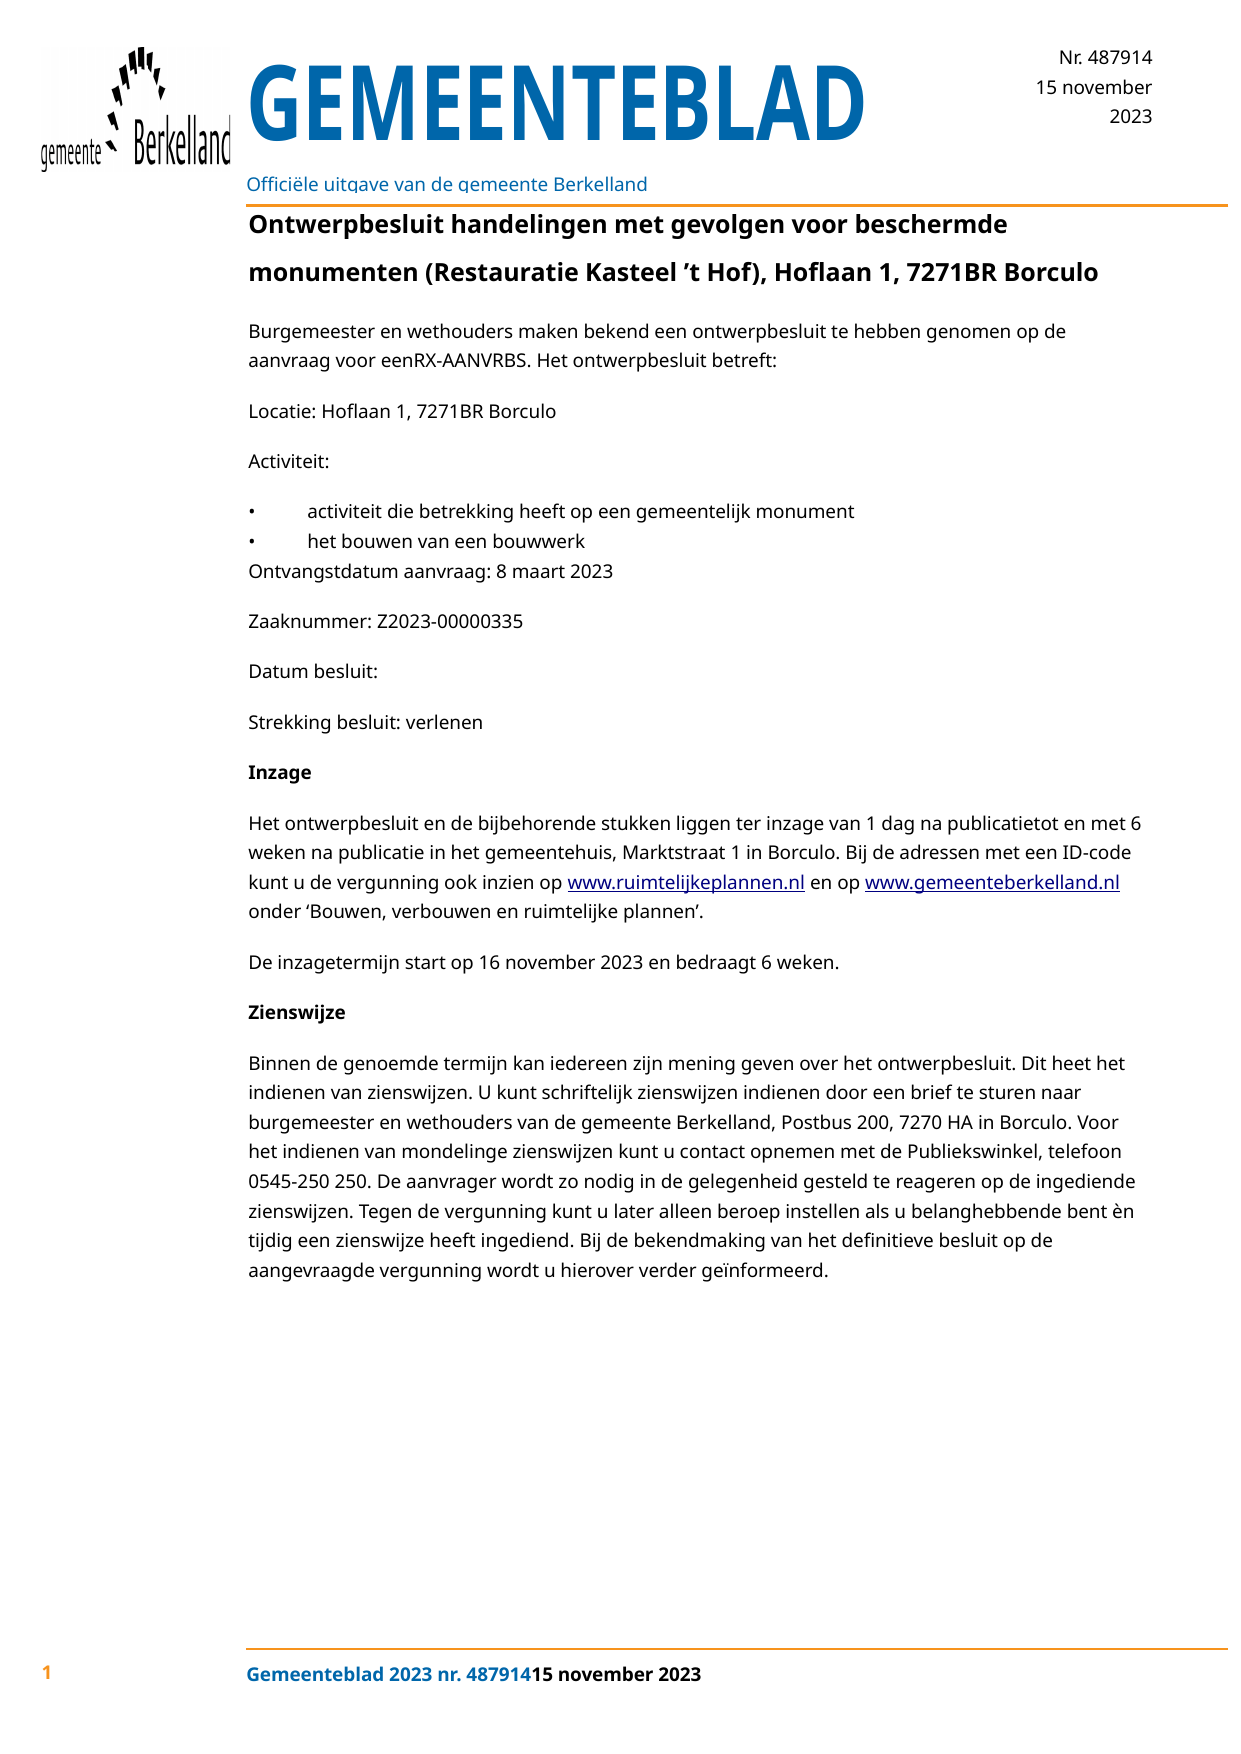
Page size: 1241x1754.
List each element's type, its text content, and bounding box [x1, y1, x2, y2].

list het bouwen van een bouwwerk [248, 528, 1152, 554]
picture [41, 47, 231, 172]
text Activiteit: [248, 448, 1152, 474]
text Locatie: Hoflaan 1, 7271BR Borculo [248, 398, 1152, 424]
text Binnen de genoemde termijn kan iedereen zijn mening geven over het ontwerpbesluit. Dit heet het indienen van zienswijzen. U kunt schriftelijk zienswijzen indienen door een brief te sturen naar burgemeester en wethouders van de gemeente Berkelland, Postbus 200, 7270 HA in Borculo. Voor het indienen van mondelinge zienswijzen kunt u contact opnemen met de Publiekswinkel, telefoon 0545-250 250. De aanvrager wordt zo nodig in de gelegenheid gesteld te reageren op de ingediende zienswijzen. Tegen de vergunning kunt u later alleen beroep instellen als u belanghebbende bent èn tijdig een zienswijze heeft ingediend. Bij de bekendmaking van het definitieve besluit op de aangevraagde vergunning wordt u hierover verder geïnformeerd. [248, 1050, 1152, 1283]
text Het ontwerpbesluit en de bijbehorende stukken liggen ter inzage van 1 dag na publicatietot en met 6 weken na publicatie in het gemeentehuis, Marktstraat 1 in Borculo. Bij de adressen met een ID-code kunt u de vergunning ook inzien op www.ruimtelijkeplannen.nl en op www.gemeenteberkelland.nl onder ‘Bouwen, verbouwen en ruimtelijke plannen’. [248, 810, 1152, 924]
text Ontvangstdatum aanvraag: 8 maart 2023 [248, 558, 1152, 584]
text Strekking besluit: verlenen [248, 709, 1152, 735]
text Datum besluit: [248, 659, 1152, 684]
text Inzage [248, 759, 1152, 785]
list activiteit die betrekking heeft op een gemeentelijk monument [248, 499, 1152, 524]
text Zaaknummer: Z2023-00000335 [248, 608, 1152, 634]
text Burgemeester en wethouders maken bekend een ontwerpbesluit te hebben genomen op de aanvraag voor eenRX-AANVRBS. Het ontwerpbesluit betreft: [248, 318, 1152, 373]
text Ontwerpbesluit handelingen met gevolgen voor beschermde monumenten (Restauratie Kasteel ’t Hof), Hoflaan 1, 7271BR Borculo [248, 207, 1152, 288]
text De inzagetermijn start op 16 november 2023 en bedraagt 6 weken. [248, 949, 1152, 975]
text Zienswijze [248, 999, 1152, 1025]
